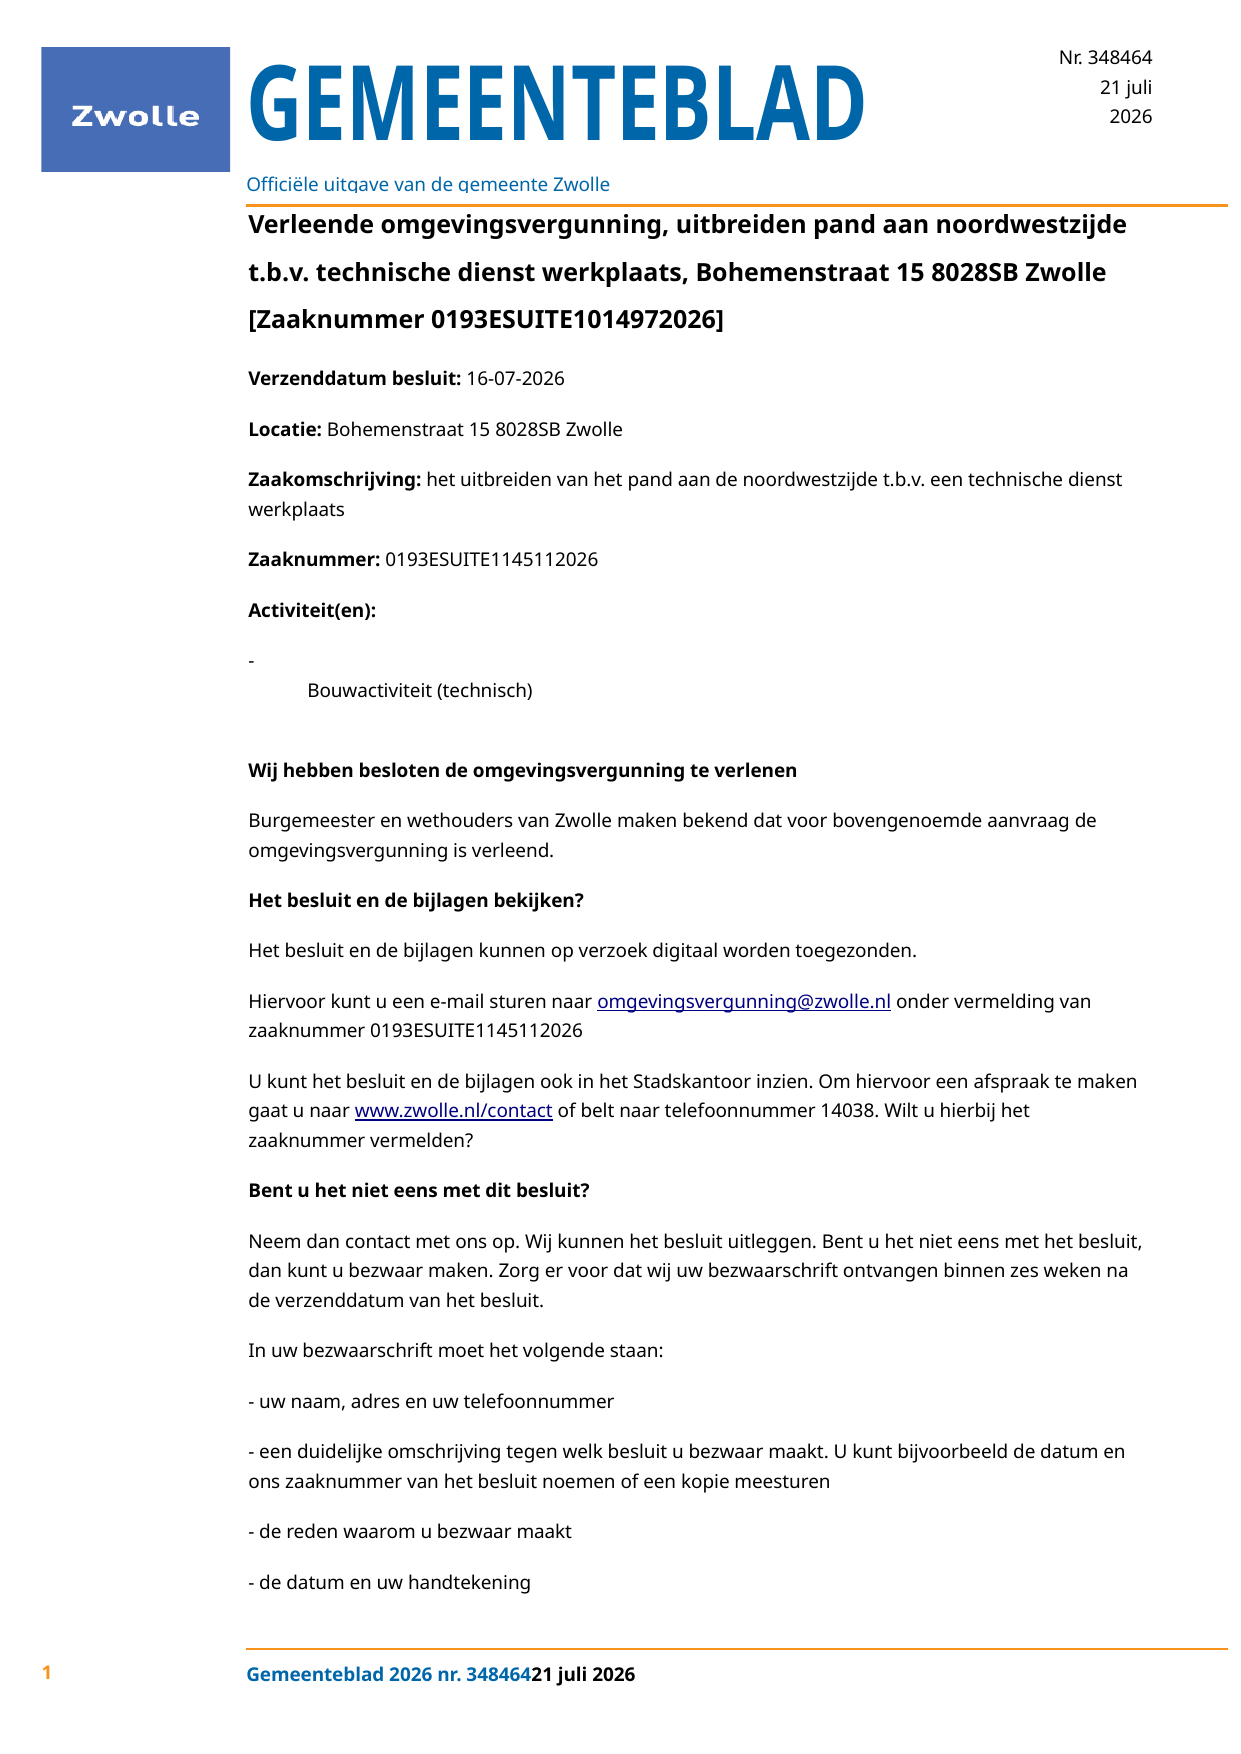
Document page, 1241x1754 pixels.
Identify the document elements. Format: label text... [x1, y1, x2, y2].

text - de datum en uw handtekening [248, 1569, 1152, 1594]
text Activiteit(en): [248, 597, 1152, 622]
text Het besluit en de bijlagen kunnen op verzoek digitaal worden toegezonden. [248, 938, 1152, 963]
picture [41, 47, 231, 172]
text Verleende omgevingsvergunning, uitbreiden pand aan noordwestzijde t.b.v. technische dienst werkplaats, Bohemenstraat 15 8028SB Zwolle [Zaaknummer 0193ESUITE1014972026] [248, 207, 1152, 336]
text Hiervoor kunt u een e-mail sturen naar omgevingsvergunning@zwolle.nl onder vermelding van zaaknummer 0193ESUITE1145112026 [248, 988, 1152, 1043]
text Burgemeester en wethouders van Zwolle maken bekend dat voor bovengenoemde aanvraag de omgevingsvergunning is verleend. [248, 807, 1152, 862]
text - uw naam, adres en uw telefoonnummer [248, 1388, 1152, 1414]
text Neem dan contact met ons op. Wij kunnen het besluit uitleggen. Bent u het niet eens met het besluit, dan kunt u bezwaar maken. Zorg er voor dat wij uw bezwaarschrift ontvangen binnen zes weken na de verzenddatum van het besluit. [248, 1228, 1152, 1313]
text Locatie: Bohemenstraat 15 8028SB Zwolle [248, 416, 1152, 442]
text In uw bezwaarschrift moet het volgende staan: [248, 1338, 1152, 1363]
text U kunt het besluit en de bijlagen ook in het Stadskantoor inzien. Om hiervoor een afspraak te maken gaat u naar www.zwolle.nl/contact of belt naar telefoonnummer 14038. Wilt u hierbij het zaaknummer vermelden? [248, 1068, 1152, 1153]
list Bouwactiviteit (technisch) [248, 677, 1152, 702]
text Zaakomschrijving: het uitbreiden van het pand aan de noordwestzijde t.b.v. een technische dienst werkplaats [248, 466, 1152, 522]
text Bent u het niet eens met dit besluit? [248, 1178, 1152, 1203]
text - de reden waarom u bezwaar maakt [248, 1518, 1152, 1544]
text - een duidelijke omschrijving tegen welk besluit u bezwaar maakt. U kunt bijvoorbeeld de datum en ons zaaknummer van het besluit noemen of een kopie meesturen [248, 1438, 1152, 1494]
text Wij hebben besloten de omgevingsvergunning te verlenen [248, 757, 1152, 782]
text Verzenddatum besluit: 16-07-2026 [248, 366, 1152, 391]
text Het besluit en de bijlagen bekijken? [248, 887, 1152, 913]
text Zaaknummer: 0193ESUITE1145112026 [248, 546, 1152, 572]
